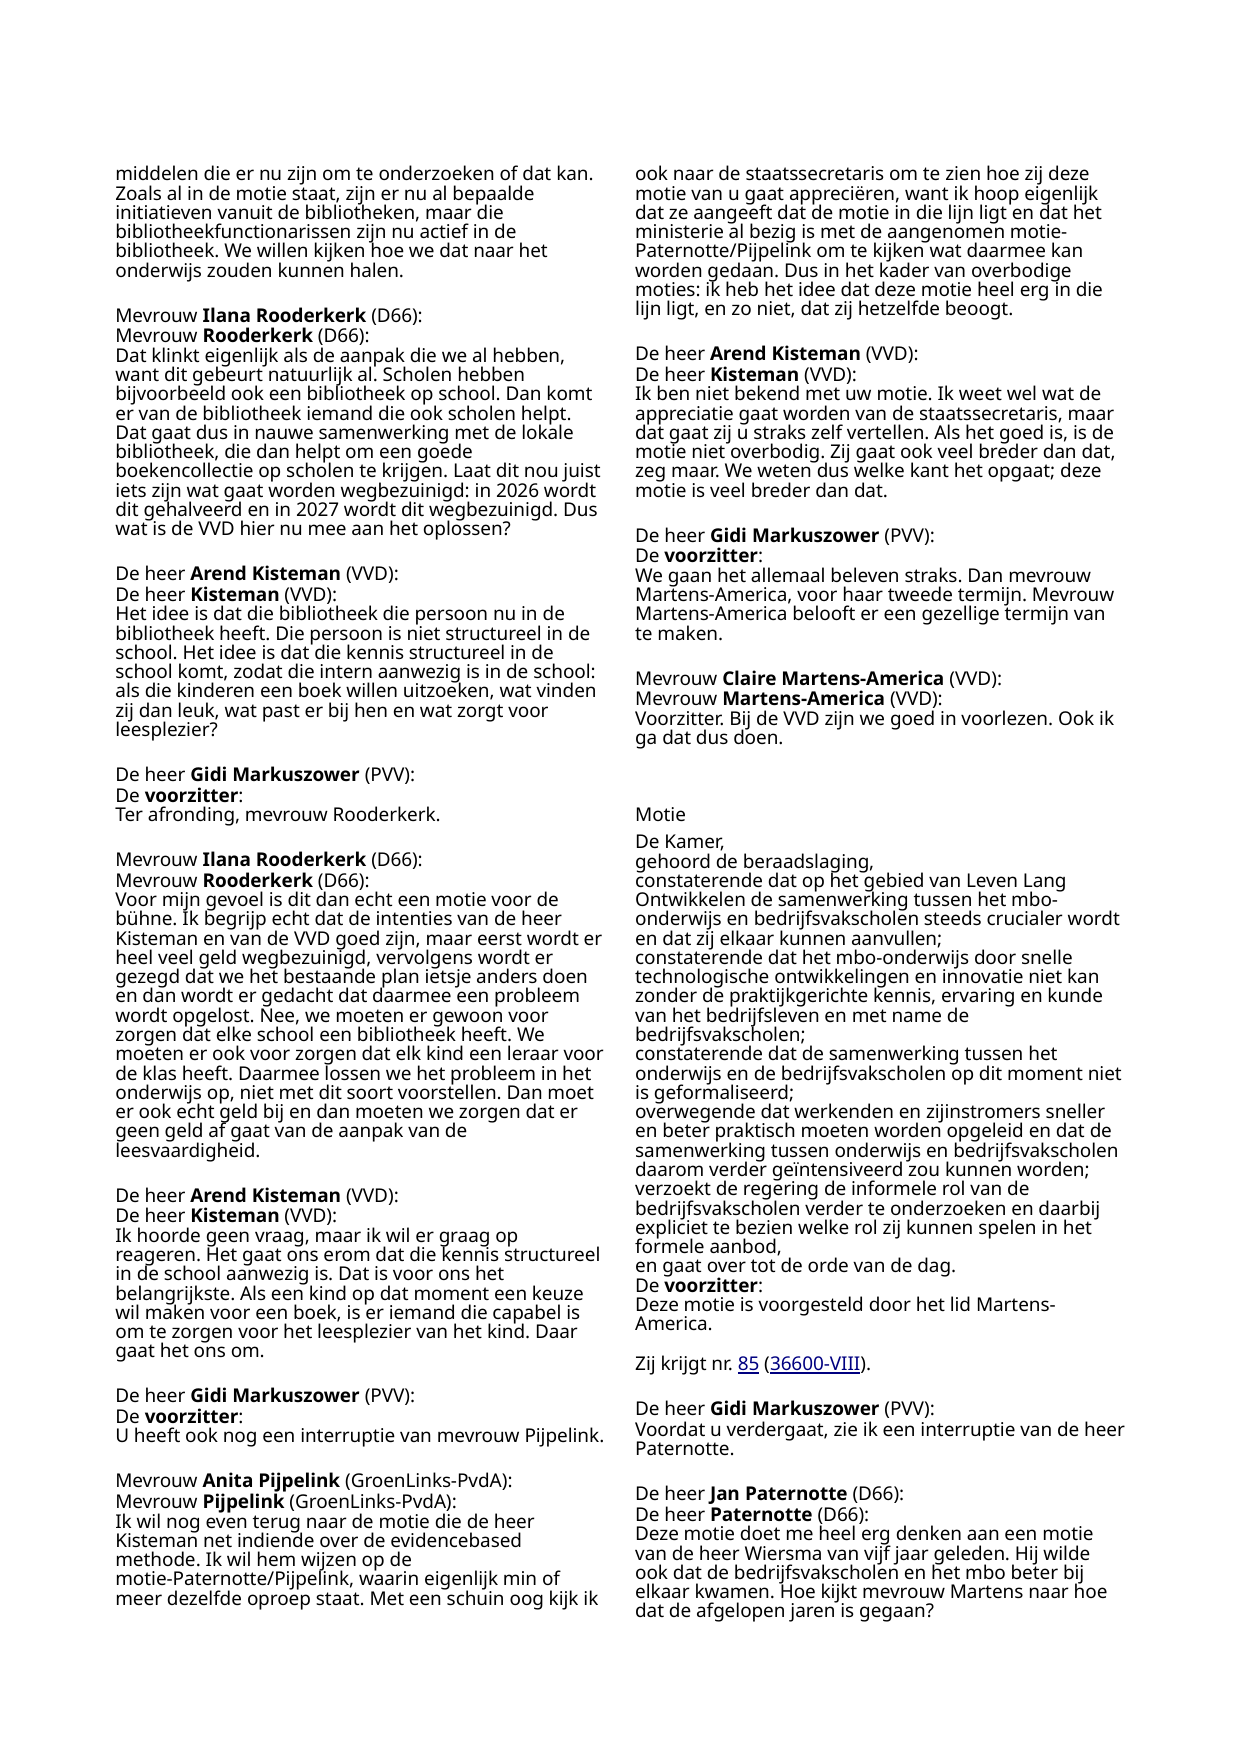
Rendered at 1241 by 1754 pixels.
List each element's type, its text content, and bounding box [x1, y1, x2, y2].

text De voorzitter: [635, 547, 1125, 567]
text Ter afronding, mevrouw Rooderkerk. [115, 806, 605, 825]
text De heer Kisteman (VVD): [635, 366, 1125, 385]
text Voordat u verdergaat, zie ik een interruptie van de heer Paternotte. [635, 1421, 1125, 1459]
text en gaat over tot de orde van de dag. [635, 1257, 1125, 1277]
text constaterende dat de samenwerking tussen het onderwijs en de bedrijfsvakscholen op dit moment niet is geformaliseerd; [635, 1045, 1125, 1103]
text Mevrouw Martens-America (VVD): [635, 690, 1125, 710]
text De heer Paternotte (D66): [635, 1506, 1125, 1525]
text De heer Gidi Markuszower (PVV): [115, 761, 605, 787]
text Mevrouw Anita Pijpelink (GroenLinks-PvdA): [115, 1468, 605, 1493]
text Zij krijgt nr. 85 (36600-VIII). [635, 1355, 1125, 1374]
text De heer Arend Kisteman (VVD): [115, 560, 605, 586]
text De heer Gidi Markuszower (PVV): [635, 1395, 1125, 1421]
text De voorzitter: [115, 787, 605, 806]
text Voor mijn gevoel is dit dan echt een motie voor de bühne. Ik begrijp echt dat de intenties van de heer Kisteman en van de VVD goed zijn, maar eerst wordt er heel veel geld wegbezuinigd, vervolgens wordt er gezegd dat we het bestaande plan ietsje anders doen en dan wordt er gedacht dat daarmee een probleem wordt opgelost. Nee, we moeten er gewoon voor zorgen dat elke school een bibliotheek heeft. We moeten er ook voor zorgen dat elk kind een leraar voor de klas heeft. Daarmee lossen we het probleem in het onderwijs op, niet met dit soort voorstellen. Dan moet er ook echt geld bij en dan moeten we zorgen dat er geen geld af gaat van de aanpak van de leesvaardigheid. [115, 891, 605, 1161]
text constaterende dat het mbo-onderwijs door snelle technologische ontwikkelingen en innovatie niet kan zonder de praktijkgerichte kennis, ervaring en kunde van het bedrijfsleven en met name de bedrijfsvakscholen; [635, 949, 1125, 1045]
text Dat klinkt eigenlijk als de aanpak die we al hebben, want dit gebeurt natuurlijk al. Scholen hebben bijvoorbeeld ook een bibliotheek op school. Dan komt er van de bibliotheek iemand die ook scholen helpt. Dat gaat dus in nauwe samenwerking met de lokale bibliotheek, die dan helpt om een goede boekencollectie op scholen te krijgen. Laat dit nou juist iets zijn wat gaat worden wegbezuinigd: in 2026 wordt dit gehalveerd en in 2027 wordt dit wegbezuinigd. Dus wat is de VVD hier nu mee aan het oplossen? [115, 347, 605, 539]
text Mevrouw Ilana Rooderkerk (D66): [115, 846, 605, 872]
text De voorzitter: [635, 1277, 1125, 1296]
text De heer Gidi Markuszower (PVV): [115, 1382, 605, 1408]
text De voorzitter: [115, 1408, 605, 1427]
text Mevrouw Ilana Rooderkerk (D66): [115, 302, 605, 327]
text Mevrouw Rooderkerk (D66): [115, 327, 605, 347]
text U heeft ook nog een interruptie van mevrouw Pijpelink. [115, 1427, 605, 1447]
text ook naar de staatssecretaris om te zien hoe zij deze motie van u gaat appreciëren, want ik hoop eigenlijk dat ze aangeeft dat de motie in die lijn ligt en dat het ministerie al bezig is met de aangenomen motie-Paternotte/Pijpelink om te kijken wat daarmee kan worden gedaan. Dus in het kader van overbodige moties: ik heb het idee dat deze motie heel erg in die lijn ligt, en zo niet, dat zij hetzelfde beoogt. [635, 165, 1125, 319]
text Voorzitter. Bij de VVD zijn we goed in voorlezen. Ook ik ga dat dus doen. [635, 710, 1125, 748]
text De heer Gidi Markuszower (PVV): [635, 522, 1125, 547]
text Mevrouw Rooderkerk (D66): [115, 872, 605, 891]
text Motie [635, 802, 1125, 827]
text middelen die er nu zijn om te onderzoeken of dat kan. Zoals al in de motie staat, zijn er nu al bepaalde initiatieven vanuit de bibliotheken, maar die bibliotheekfunctionarissen zijn nu actief in de bibliotheek. We willen kijken hoe we dat naar het onderwijs zouden kunnen halen. [115, 165, 605, 281]
text Deze motie doet me heel erg denken aan een motie van de heer Wiersma van vijf jaar geleden. Hij wilde ook dat de bedrijfsvakscholen en het mbo beter bij elkaar kwamen. Hoe kijkt mevrouw Martens naar hoe dat de afgelopen jaren is gegaan? [635, 1525, 1125, 1622]
text De heer Kisteman (VVD): [115, 586, 605, 605]
text De heer Kisteman (VVD): [115, 1207, 605, 1227]
text Mevrouw Pijpelink (GroenLinks-PvdA): [115, 1493, 605, 1513]
text De heer Arend Kisteman (VVD): [115, 1182, 605, 1207]
text gehoord de beraadslaging, [635, 853, 1125, 872]
text De heer Jan Paternotte (D66): [635, 1480, 1125, 1506]
text Ik hoorde geen vraag, maar ik wil er graag op reageren. Het gaat ons erom dat die kennis structureel in de school aanwezig is. Dat is voor ons het belangrijkste. Als een kind op dat moment een keuze wil maken voor een boek, is er iemand die capabel is om te zorgen voor het leesplezier van het kind. Daar gaat het ons om. [115, 1227, 605, 1362]
text Ik ben niet bekend met uw motie. Ik weet wel wat de appreciatie gaat worden van de staatssecretaris, maar dat gaat zij u straks zelf vertellen. Als het goed is, is de motie niet overbodig. Zij gaat ook veel breder dan dat, zeg maar. We weten dus welke kant het opgaat; deze motie is veel breder dan dat. [635, 385, 1125, 501]
text Het idee is dat die bibliotheek die persoon nu in de bibliotheek heeft. Die persoon is niet structureel in de school. Het idee is dat die kennis structureel in de school komt, zodat die intern aanwezig is in de school: als die kinderen een boek willen uitzoeken, wat vinden zij dan leuk, wat past er bij hen en wat zorgt voor leesplezier? [115, 605, 605, 740]
text Mevrouw Claire Martens-America (VVD): [635, 665, 1125, 690]
text verzoekt de regering de informele rol van de bedrijfsvakscholen verder te onderzoeken en daarbij expliciet te bezien welke rol zij kunnen spelen in het formele aanbod, [635, 1180, 1125, 1257]
text constaterende dat op het gebied van Leven Lang Ontwikkelen de samenwerking tussen het mbo-onderwijs en bedrijfsvakscholen steeds crucialer wordt en dat zij elkaar kunnen aanvullen; [635, 872, 1125, 949]
text De Kamer, [635, 833, 1125, 853]
text De heer Arend Kisteman (VVD): [635, 340, 1125, 366]
text We gaan het allemaal beleven straks. Dan mevrouw Martens-America, voor haar tweede termijn. Mevrouw Martens-America belooft er een gezellige termijn van te maken. [635, 567, 1125, 644]
text overwegende dat werkenden en zijinstromers sneller en beter praktisch moeten worden opgeleid en dat de samenwerking tussen onderwijs en bedrijfsvakscholen daarom verder geïntensiveerd zou kunnen worden; [635, 1103, 1125, 1180]
text Ik wil nog even terug naar de motie die de heer Kisteman net indiende over de evidencebased methode. Ik wil hem wijzen op de motie-Paternotte/Pijpelink, waarin eigenlijk min of meer dezelfde oproep staat. Met een schuin oog kijk ik [115, 1513, 605, 1609]
text Deze motie is voorgesteld door het lid Martens-America. [635, 1296, 1125, 1334]
